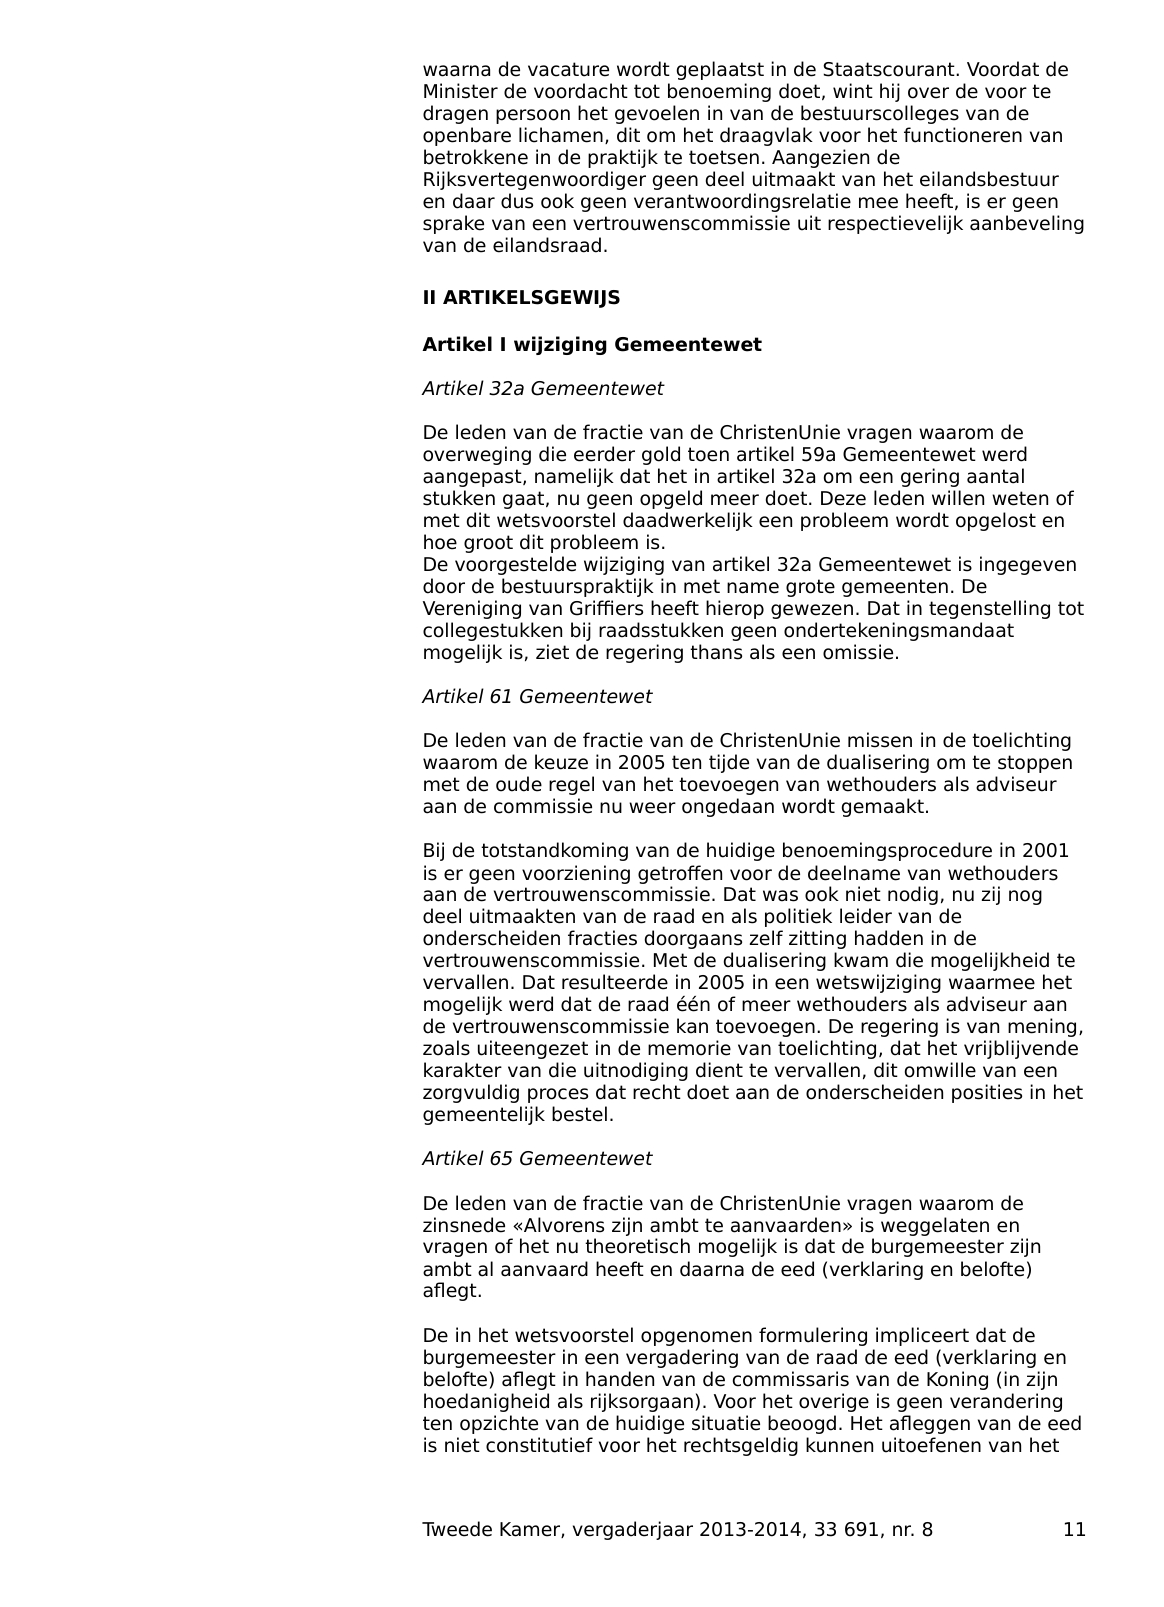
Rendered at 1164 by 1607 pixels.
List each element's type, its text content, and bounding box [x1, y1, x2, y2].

text De leden van de fractie van de ChristenUnie vragen waarom de zinsnede «Alvorens zijn ambt te aanvaarden» is weggelaten en vragen of het nu theoretisch mogelijk is dat de burgemeester zijn ambt al aanvaard heeft en daarna de eed (verklaring en belofte) aflegt. [422, 1192, 1087, 1302]
text De in het wetsvoorstel opgenomen formulering impliceert dat de burgemeester in een vergadering van de raad de eed (verklaring en belofte) aflegt in handen van de commissaris van de Koning (in zijn hoedanigheid als rijksorgaan). Voor het overige is geen verandering ten opzichte van de huidige situatie beoogd. Het afleggen van de eed is niet constitutief voor het rechtsgeldig kunnen uitoefenen van het [422, 1324, 1087, 1456]
text De voorgestelde wijziging van artikel 32a Gemeentewet is ingegeven door de bestuurspraktijk in met name grote gemeenten. De Vereniging van Griffiers heeft hierop gewezen. Dat in tegenstelling tot collegestukken bij raadsstukken geen ondertekeningsmandaat mogelijk is, ziet de regering thans als een omissie. [422, 554, 1087, 664]
subtitle Artikel 61 Gemeentewet [422, 686, 1087, 708]
subtitle Artikel I wijziging Gemeentewet [422, 334, 1087, 356]
subtitle Artikel 65 Gemeentewet [422, 1148, 1087, 1170]
subtitle Artikel 32a Gemeentewet [422, 378, 1087, 400]
subtitle II ARTIKELSGEWIJS [422, 287, 1087, 309]
text Bij de totstandkoming van de huidige benoemingsprocedure in 2001 is er geen voorziening getroffen voor de deelname van wethouders aan de vertrouwenscommissie. Dat was ook niet nodig, nu zij nog deel uitmaakten van de raad en als politiek leider van de onderscheiden fracties doorgaans zelf zitting hadden in de vertrouwenscommissie. Met de dualisering kwam die mogelijkheid te vervallen. Dat resulteerde in 2005 in een wetswijziging waarmee het mogelijk werd dat de raad één of meer wethouders als adviseur aan de vertrouwenscommissie kan toevoegen. De regering is van mening, zoals uiteengezet in de memorie van toelichting, dat het vrijblijvende karakter van die uitnodiging dient te vervallen, dit omwille van een zorgvuldig proces dat recht doet aan de onderscheiden posities in het gemeentelijk bestel. [422, 840, 1087, 1126]
text De leden van de fractie van de ChristenUnie vragen waarom de overweging die eerder gold toen artikel 59a Gemeentewet werd aangepast, namelijk dat het in artikel 32a om een gering aantal stukken gaat, nu geen opgeld meer doet. Deze leden willen weten of met dit wetsvoorstel daadwerkelijk een probleem wordt opgelost en hoe groot dit probleem is. [422, 422, 1087, 554]
text De leden van de fractie van de ChristenUnie missen in de toelichting waarom de keuze in 2005 ten tijde van de dualisering om te stoppen met de oude regel van het toevoegen van wethouders als adviseur aan de commissie nu weer ongedaan wordt gemaakt. [422, 730, 1087, 818]
text waarna de vacature wordt geplaatst in de Staatscourant. Voordat de Minister de voordacht tot benoeming doet, wint hij over de voor te dragen persoon het gevoelen in van de bestuurscolleges van de openbare lichamen, dit om het draagvlak voor het functioneren van betrokkene in de praktijk te toetsen. Aangezien de Rijksvertegenwoordiger geen deel uitmaakt van het eilandsbestuur en daar dus ook geen verantwoordingsrelatie mee heeft, is er geen sprake van een vertrouwenscommissie uit respectievelijk aanbeveling van de eilandsraad. [422, 59, 1087, 257]
